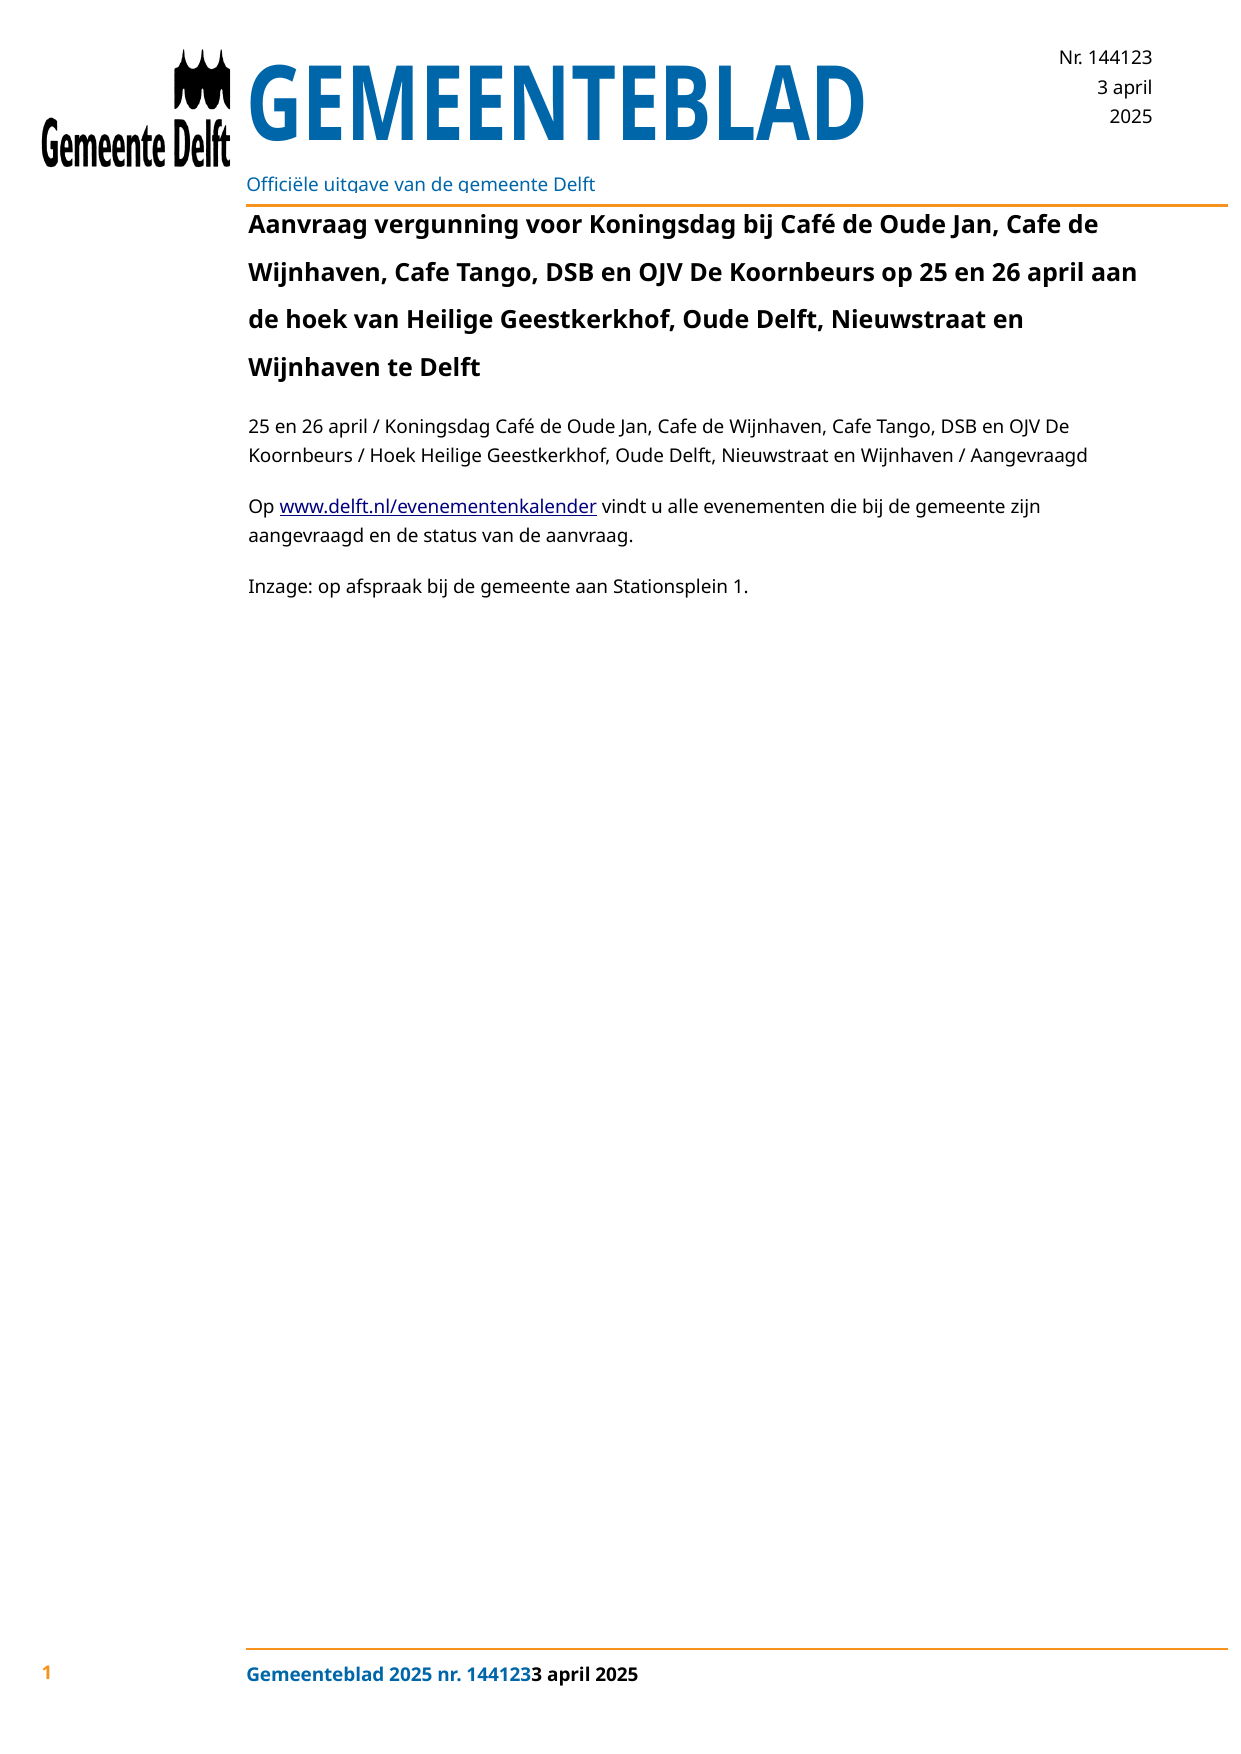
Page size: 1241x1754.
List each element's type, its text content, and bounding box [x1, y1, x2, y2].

text 25 en 26 april / Koningsdag Café de Oude Jan, Cafe de Wijnhaven, Cafe Tango, DSB en OJV De Koornbeurs / Hoek Heilige Geestkerkhof, Oude Delft, Nieuwstraat en Wijnhaven / Aangevraagd [248, 413, 1152, 468]
picture [41, 47, 231, 172]
text Inzage: op afspraak bij de gemeente aan Stationsplein 1. [248, 573, 1152, 599]
text Aanvraag vergunning voor Koningsdag bij Café de Oude Jan, Cafe de Wijnhaven, Cafe Tango, DSB en OJV De Koornbeurs op 25 en 26 april aan de hoek van Heilige Geestkerkhof, Oude Delft, Nieuwstraat en Wijnhaven te Delft [248, 207, 1152, 384]
text Op www.delft.nl/evenementenkalender vindt u alle evenementen die bij de gemeente zijn aangevraagd en de status van de aanvraag. [248, 493, 1152, 548]
